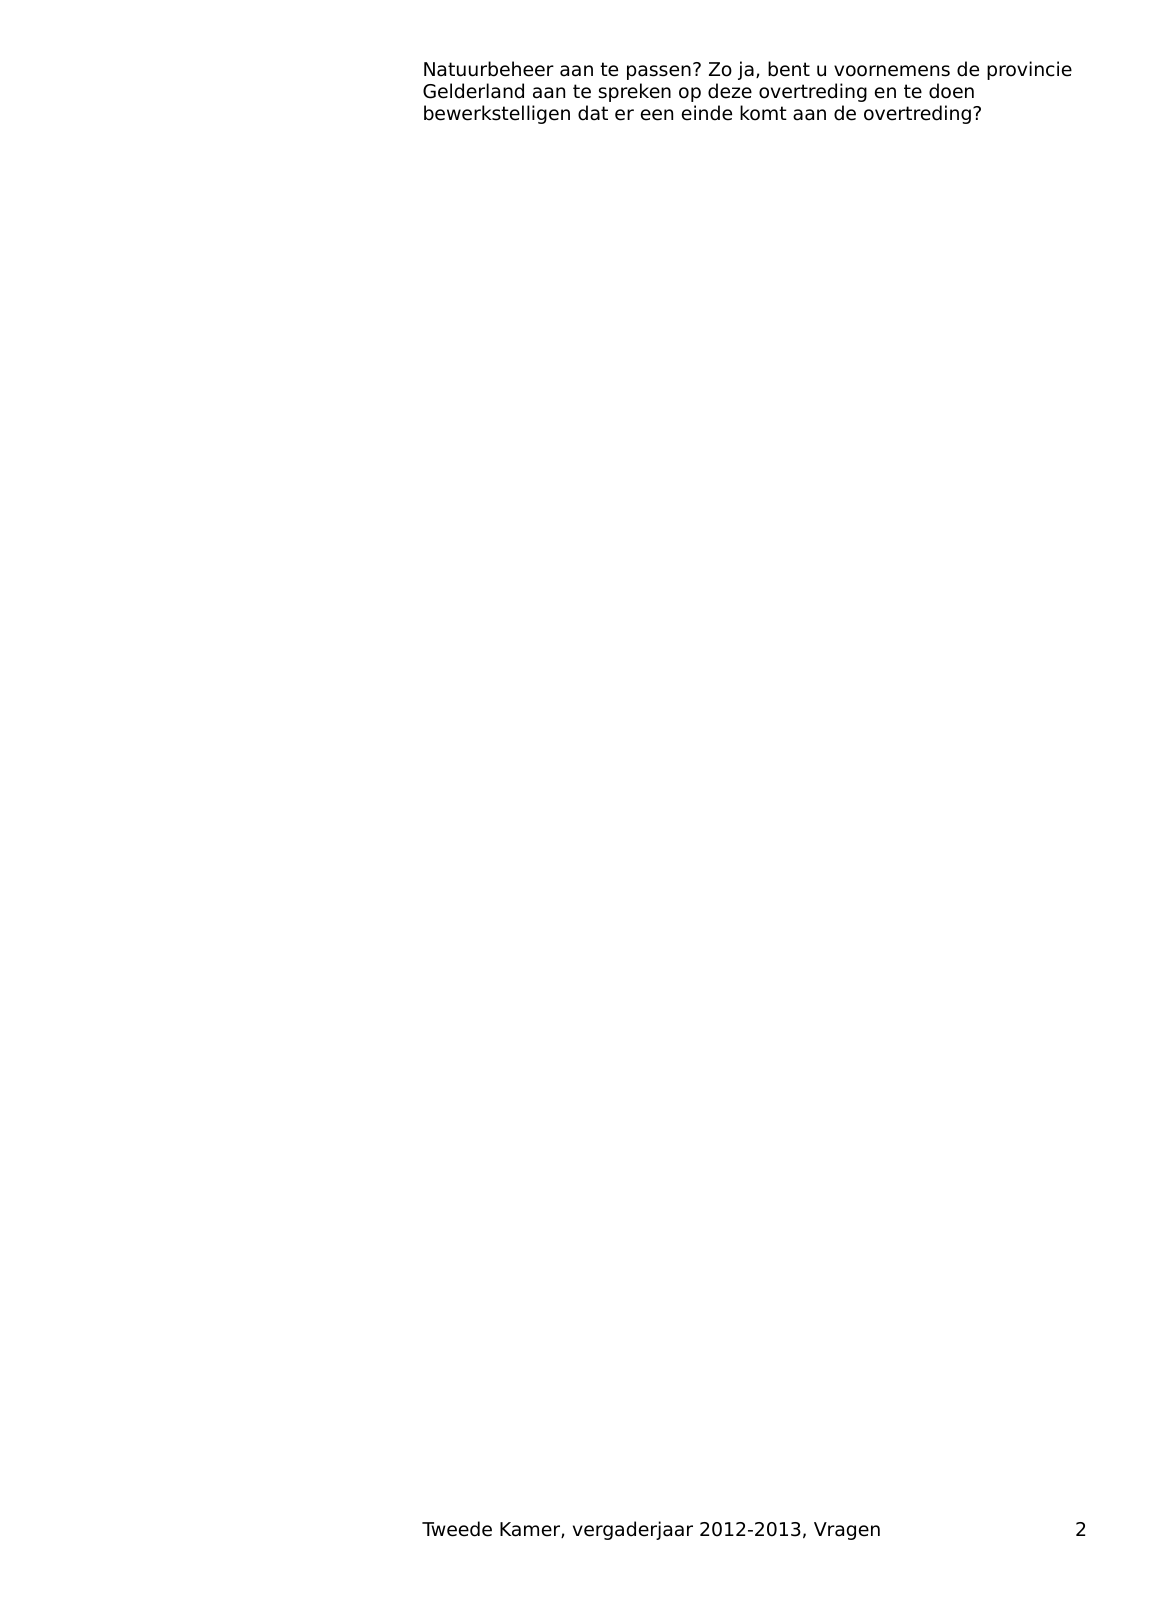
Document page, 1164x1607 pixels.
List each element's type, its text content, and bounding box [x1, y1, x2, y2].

text Natuurbeheer aan te passen? Zo ja, bent u voornemens de provincie Gelderland aan te spreken op deze overtreding en te doen bewerkstelligen dat er een einde komt aan de overtreding? [422, 59, 1087, 125]
